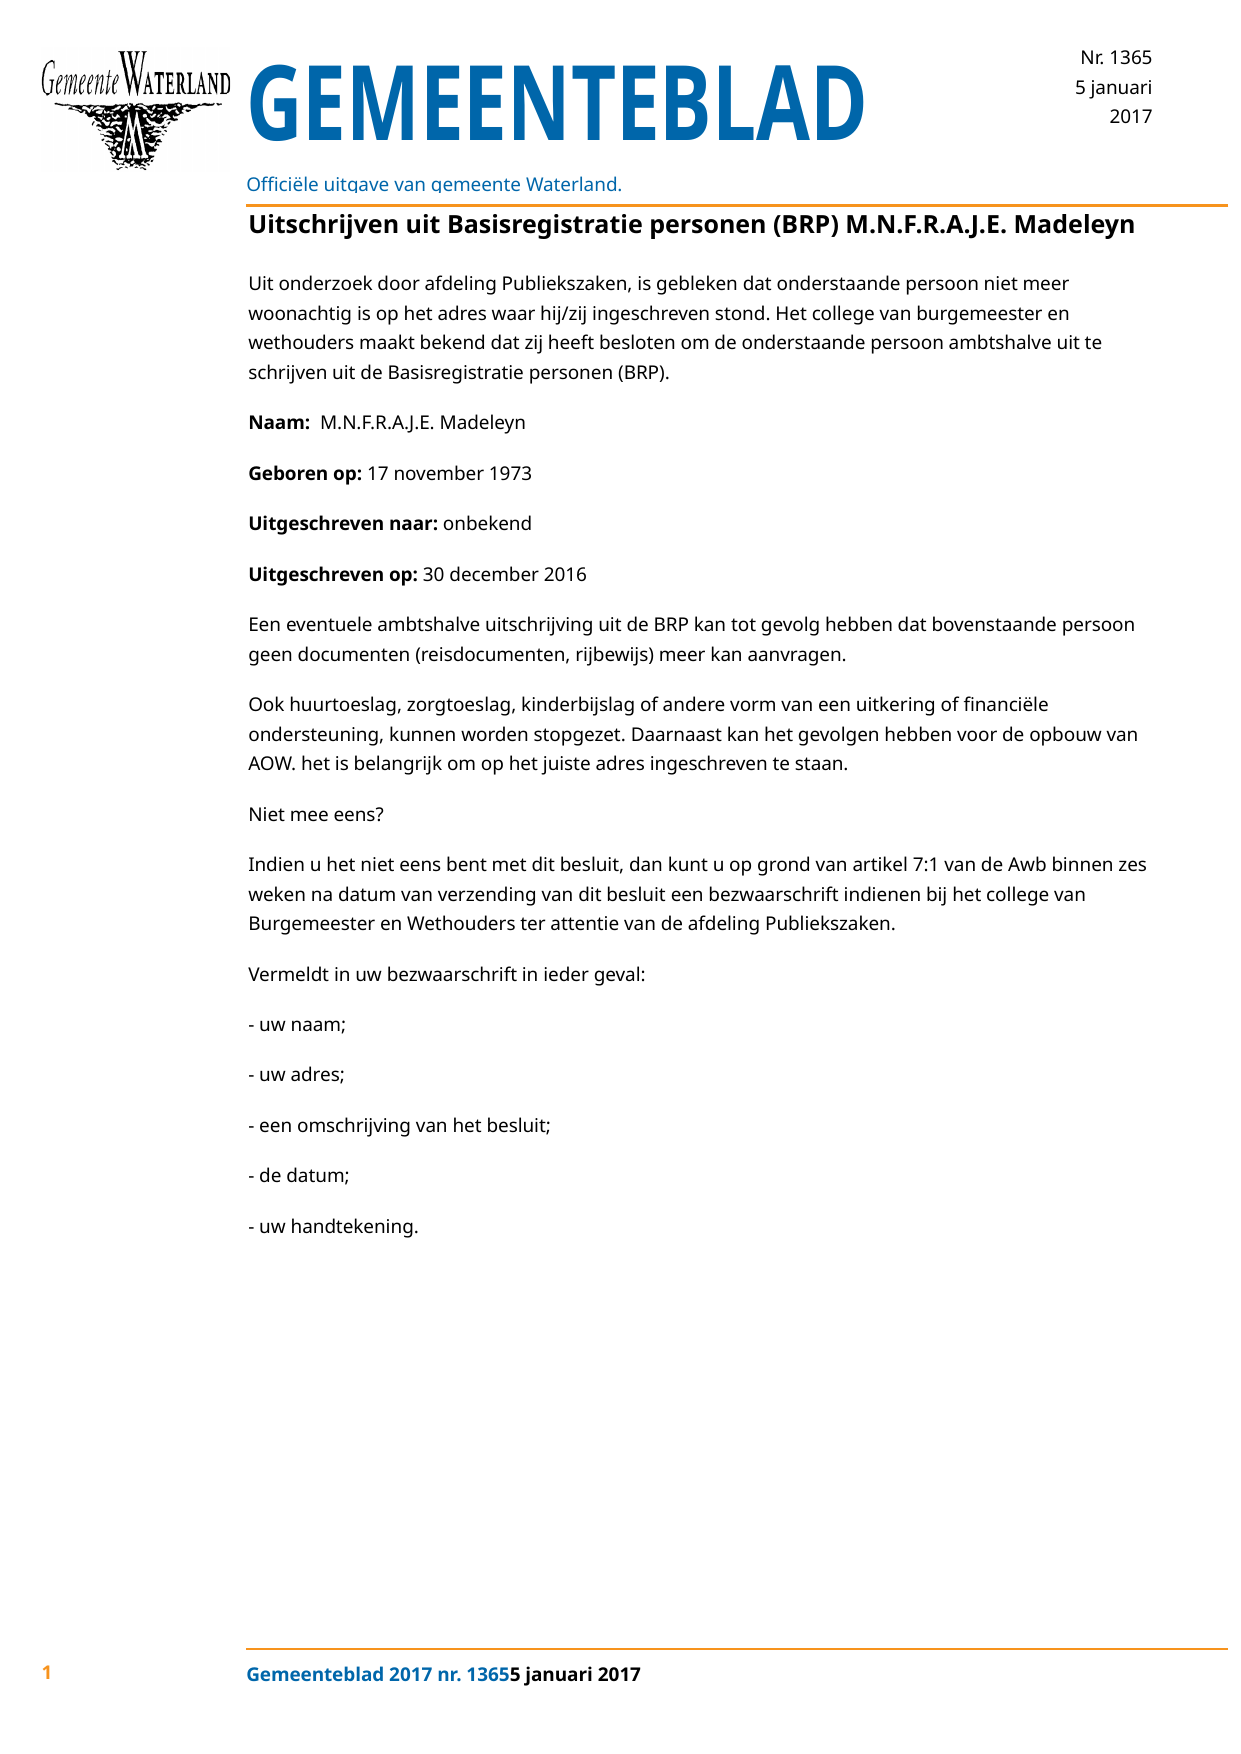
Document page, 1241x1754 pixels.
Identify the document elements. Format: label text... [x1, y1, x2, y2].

text Uitgeschreven op: 30 december 2016 [248, 561, 1152, 586]
text - uw naam; [248, 1011, 1152, 1037]
text - uw handtekening. [248, 1213, 1152, 1238]
text Uit onderzoek door afdeling Publiekszaken, is gebleken dat onderstaande persoon niet meer woonachtig is op het adres waar hij/zij ingeschreven stond. Het college van burgemeester en wethouders maakt bekend dat zij heeft besloten om de onderstaande persoon ambtshalve uit te schrijven uit de Basisregistratie personen (BRP). [248, 270, 1152, 385]
text Vermeldt in uw bezwaarschrift in ieder geval: [248, 961, 1152, 986]
text - de datum; [248, 1162, 1152, 1188]
text Indien u het niet eens bent met dit besluit, dan kunt u op grond van artikel 7:1 van de Awb binnen zes weken na datum van verzending van dit besluit een bezwaarschrift indienen bij het college van Burgemeester en Wethouders ter attentie van de afdeling Publiekszaken. [248, 851, 1152, 936]
picture [41, 47, 231, 172]
text Niet mee eens? [248, 801, 1152, 826]
text Naam: M.N.F.R.A.J.E. Madeleyn [248, 409, 1152, 435]
text Geboren op: 17 november 1973 [248, 460, 1152, 486]
text Uitschrijven uit Basisregistratie personen (BRP) M.N.F.R.A.J.E. Madeleyn [248, 207, 1152, 241]
text - uw adres; [248, 1062, 1152, 1087]
text Uitgeschreven naar: onbekend [248, 510, 1152, 536]
text - een omschrijving van het besluit; [248, 1112, 1152, 1138]
text Ook huurtoeslag, zorgtoeslag, kinderbijslag of andere vorm van een uitkering of financiële ondersteuning, kunnen worden stopgezet. Daarnaast kan het gevolgen hebben voor de opbouw van AOW. het is belangrijk om op het juiste adres ingeschreven te staan. [248, 691, 1152, 776]
text Een eventuele ambtshalve uitschrijving uit de BRP kan tot gevolg hebben dat bovenstaande persoon geen documenten (reisdocumenten, rijbewijs) meer kan aanvragen. [248, 611, 1152, 666]
